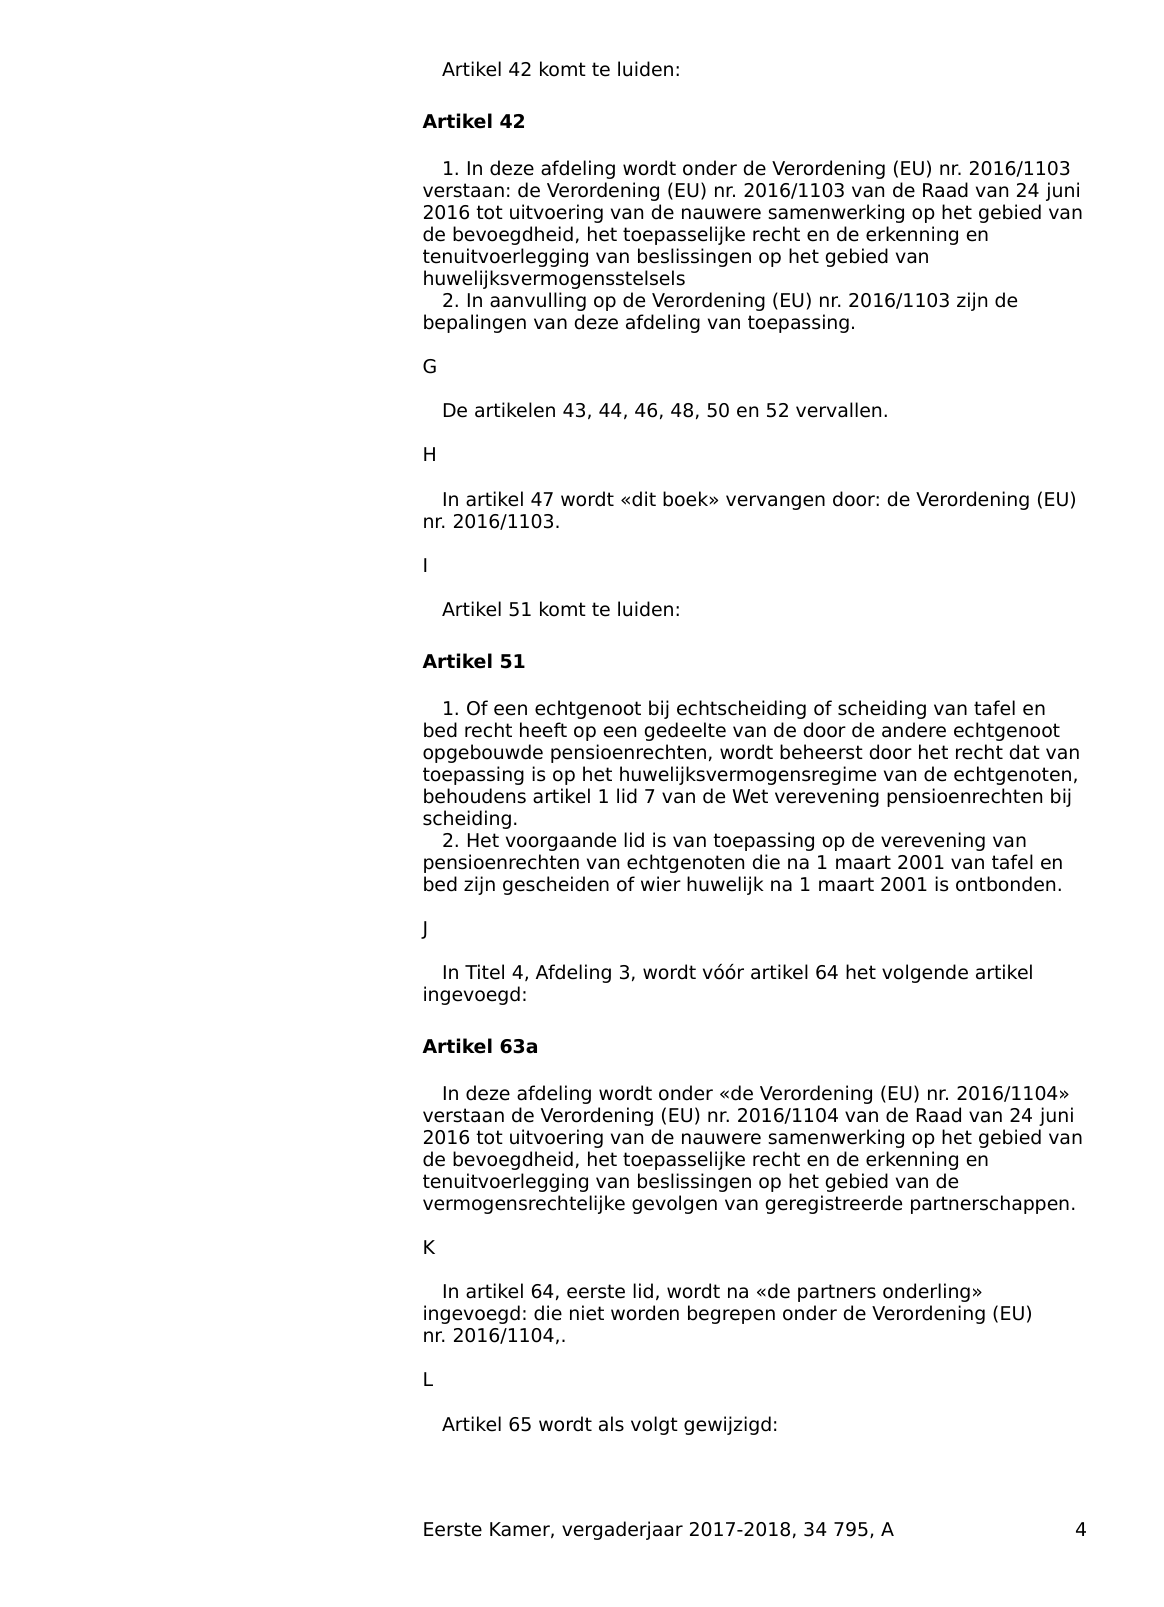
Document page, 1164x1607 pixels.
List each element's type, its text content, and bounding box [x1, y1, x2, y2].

text 2. Het voorgaande lid is van toepassing op de verevening van pensioenrechten van echtgenoten die na 1 maart 2001 van tafel en bed zijn gescheiden of wier huwelijk na 1 maart 2001 is ontbonden. [422, 830, 1087, 896]
text In artikel 64, eerste lid, wordt na «de partners onderling» ingevoegd: die niet worden begrepen onder de Verordening (EU) nr. 2016/1104,. [422, 1281, 1087, 1347]
subtitle Artikel 63a [422, 1036, 1087, 1058]
text G [422, 356, 1087, 378]
text 1. Of een echtgenoot bij echtscheiding of scheiding van tafel en bed recht heeft op een gedeelte van de door de andere echtgenoot opgebouwde pensioenrechten, wordt beheerst door het recht dat van toepassing is op het huwelijksvermogensregime van de echtgenoten, behoudens artikel 1 lid 7 van de Wet verevening pensioenrechten bij scheiding. [422, 698, 1087, 830]
subtitle Artikel 51 [422, 651, 1087, 673]
text 2. In aanvulling op de Verordening (EU) nr. 2016/1103 zijn de bepalingen van deze afdeling van toepassing. [422, 290, 1087, 334]
text I [422, 555, 1087, 577]
text In Titel 4, Afdeling 3, wordt vóór artikel 64 het volgende artikel ingevoegd: [422, 962, 1087, 1006]
text Artikel 42 komt te luiden: [422, 59, 1087, 81]
text H [422, 444, 1087, 466]
text 1. In deze afdeling wordt onder de Verordening (EU) nr. 2016/1103 verstaan: de Verordening (EU) nr. 2016/1103 van de Raad van 24 juni 2016 tot uitvoering van de nauwere samenwerking op het gebied van de bevoegdheid, het toepasselijke recht en de erkenning en tenuitvoerlegging van beslissingen op het gebied van huwelijksvermogensstelsels [422, 158, 1087, 290]
text J [422, 918, 1087, 940]
subtitle Artikel 42 [422, 111, 1087, 133]
text Artikel 65 wordt als volgt gewijzigd: [422, 1413, 1087, 1435]
text L [422, 1369, 1087, 1391]
text De artikelen 43, 44, 46, 48, 50 en 52 vervallen. [422, 400, 1087, 422]
text In artikel 47 wordt «dit boek» vervangen door: de Verordening (EU) nr. 2016/1103. [422, 488, 1087, 532]
text Artikel 51 komt te luiden: [422, 599, 1087, 621]
text In deze afdeling wordt onder «de Verordening (EU) nr. 2016/1104» verstaan de Verordening (EU) nr. 2016/1104 van de Raad van 24 juni 2016 tot uitvoering van de nauwere samenwerking op het gebied van de bevoegdheid, het toepasselijke recht en de erkenning en tenuitvoerlegging van beslissingen op het gebied van de vermogensrechtelijke gevolgen van geregistreerde partnerschappen. [422, 1083, 1087, 1215]
text K [422, 1237, 1087, 1259]
